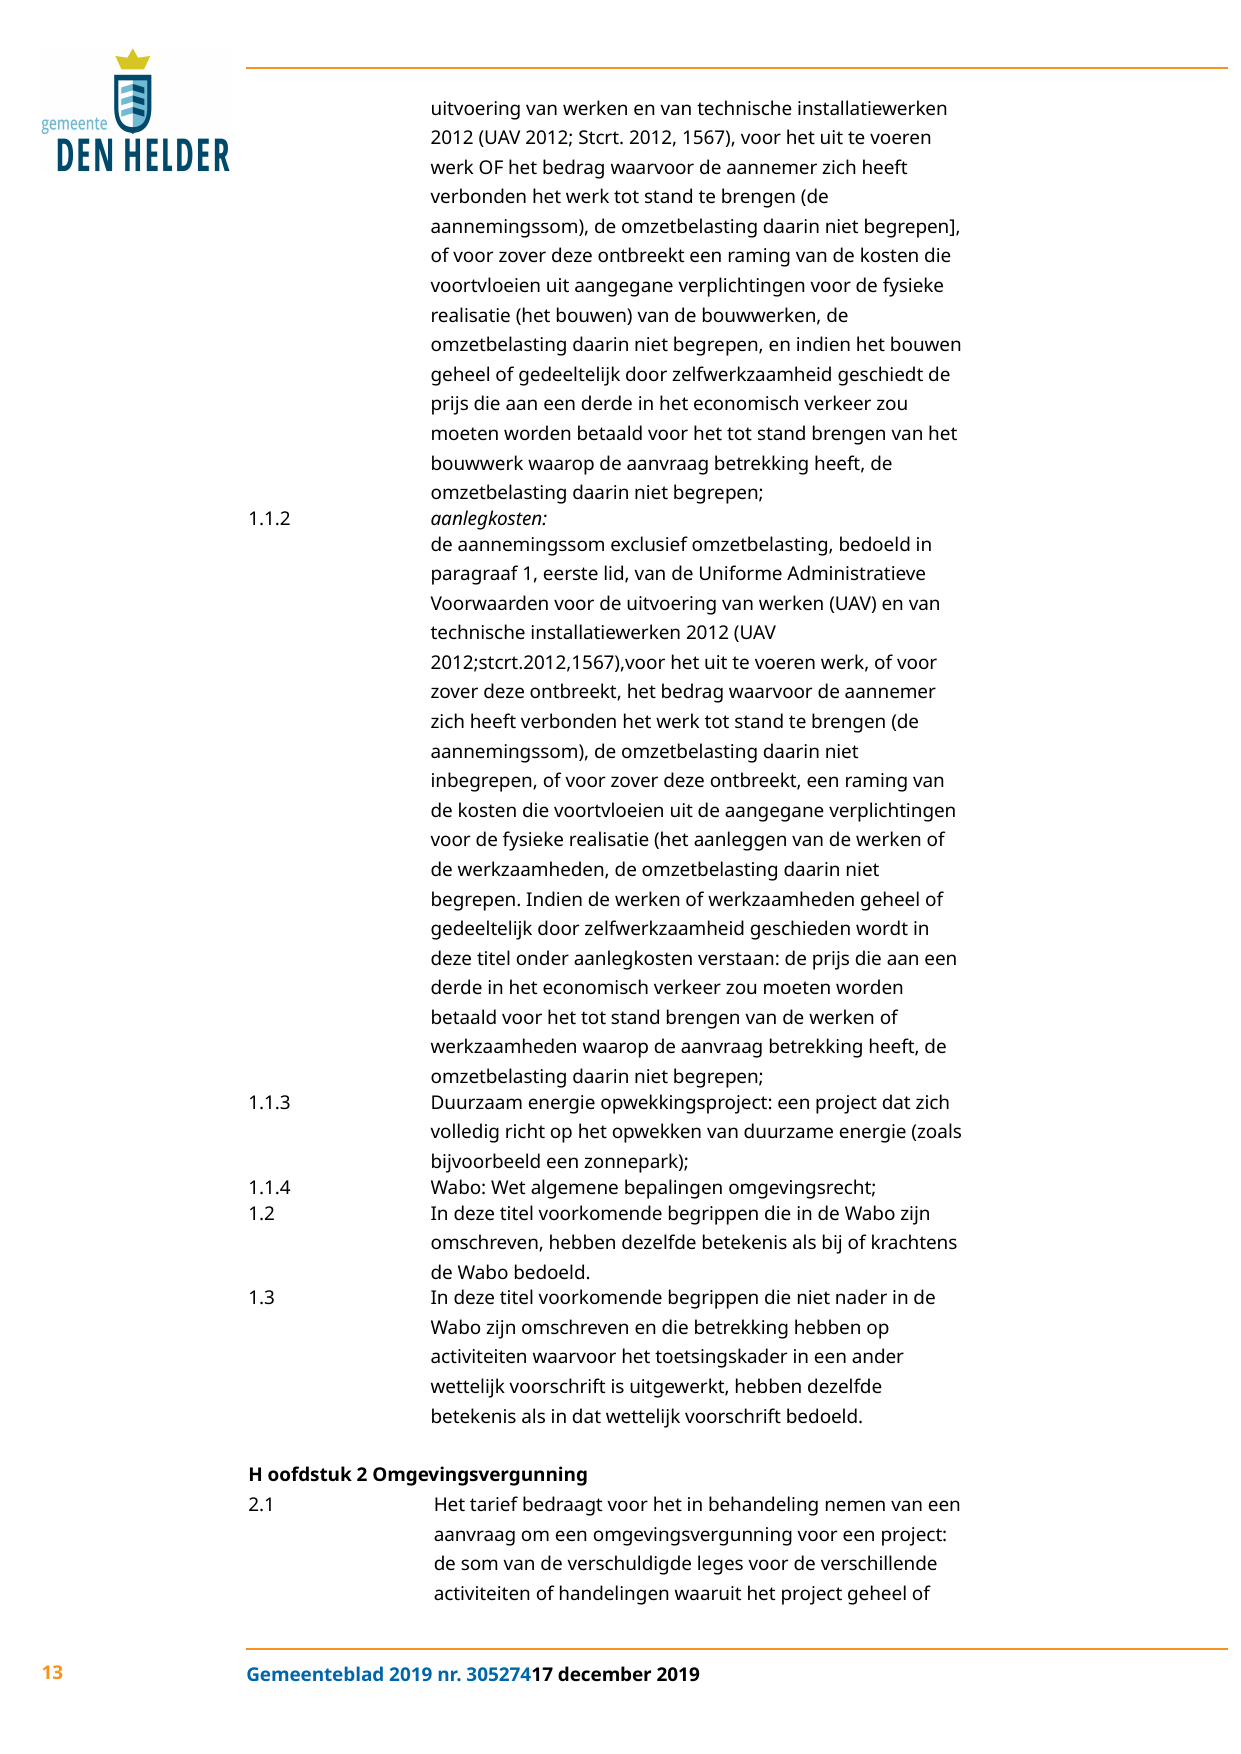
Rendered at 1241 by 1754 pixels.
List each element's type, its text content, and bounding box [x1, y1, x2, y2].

picture [63, 144, 68, 165]
table_cell [248, 95, 430, 505]
table_cell Wabo: Wet algemene bepalingen omgevingsrecht; [430, 1174, 969, 1200]
table_header Het tarief bedraagt voor het in behandeling nemen van een aanvraag om een omgevingsvergunning voor een project: de som van de verschuldigde leges voor de verschillende activiteiten of handelingen waaruit het project geheel of [434, 1491, 966, 1606]
table_cell aanlegkosten: [430, 505, 969, 531]
table_cell [969, 1285, 1152, 1429]
table_header [966, 1491, 1152, 1606]
text H oofdstuk 2 Omgevingsvergunning [248, 1461, 1152, 1487]
table_cell [969, 1174, 1152, 1200]
table_cell [969, 531, 1152, 1089]
table_cell In deze titel voorkomende begrippen die niet nader in de Wabo zijn omschreven en die betrekking hebben op activiteiten waarvoor het toetsingskader in een ander wettelijk voorschrift is uitgewerkt, hebben dezelfde betekenis als in dat wettelijk voorschrift bedoeld. [430, 1285, 969, 1429]
table_cell [969, 95, 1152, 505]
table_cell [969, 505, 1152, 531]
table_cell Duurzaam energie opwekkingsproject: een project dat zich volledig richt op het opwekken van duurzame energie (zoals bijvoorbeeld een zonnepark); [430, 1089, 969, 1174]
picture [220, 160, 224, 172]
table_cell [969, 1089, 1152, 1174]
table_cell 1.3 [248, 1285, 430, 1429]
picture [100, 154, 106, 172]
picture [182, 144, 187, 165]
table_cell [969, 1200, 1152, 1284]
table_cell In deze titel voorkomende begrippen die in de Wabo zijn omschreven, hebben dezelfde betekenis als bij of krachtens de Wabo bedoeld. [430, 1200, 969, 1284]
table_cell 1.1.3 [248, 1089, 430, 1174]
table_cell uitvoering van werken en van technische installatiewerken 2012 (UAV 2012; Stcrt. 2012, 1567), voor het uit te voeren werk OF het bedrag waarvoor de aannemer zich heeft verbonden het werk tot stand te brengen (de aannemingssom), de omzetbelasting daarin niet begrepen], of voor zover deze ontbreekt een raming van de kosten die voortvloeien uit aangegane verplichtingen voor de fysieke realisatie (het bouwen) van de bouwwerken, de omzetbelasting daarin niet begrepen, en indien het bouwen geheel of gedeeltelijk door zelfwerkzaamheid geschiedt de prijs die aan een derde in het economisch verkeer zou moeten worden betaald voor het tot stand brengen van het bouwwerk waarop de aanvraag betrekking heeft, de omzetbelasting daarin niet begrepen; [430, 95, 969, 505]
table_cell de aannemingssom exclusief omzetbelasting, bedoeld in paragraaf 1, eerste lid, van de Uniforme Administratieve Voorwaarden voor de uitvoering van werken (UAV) en van technische installatiewerken 2012 (UAV 2012;stcrt.2012,1567),voor het uit te voeren werk, of voor zover deze ontbreekt, het bedrag waarvoor de aannemer zich heeft verbonden het werk tot stand te brengen (de aannemingssom), de omzetbelasting daarin niet inbegrepen, of voor zover deze ontbreekt, een raming van de kosten die voortvloeien uit de aangegane verplichtingen voor de fysieke realisatie (het aanleggen van de werken of de werkzaamheden, de omzetbelasting daarin niet begrepen. Indien de werken of werkzaamheden geheel of gedeeltelijk door zelfwerkzaamheid geschieden wordt in deze titel onder aanlegkosten verstaan: de prijs die aan een derde in het economisch verkeer zou moeten worden betaald voor het tot stand brengen van de werken of werkzaamheden waarop de aanvraag betrekking heeft, de omzetbelasting daarin niet begrepen; [430, 531, 969, 1089]
table_cell [248, 531, 430, 1089]
table_cell 1.1.4 [248, 1174, 430, 1200]
picture [41, 47, 231, 172]
picture [130, 157, 135, 172]
table_cell 1.2 [248, 1200, 430, 1284]
table_header 2.1 [248, 1491, 433, 1606]
table_cell 1.1.2 [248, 505, 430, 531]
